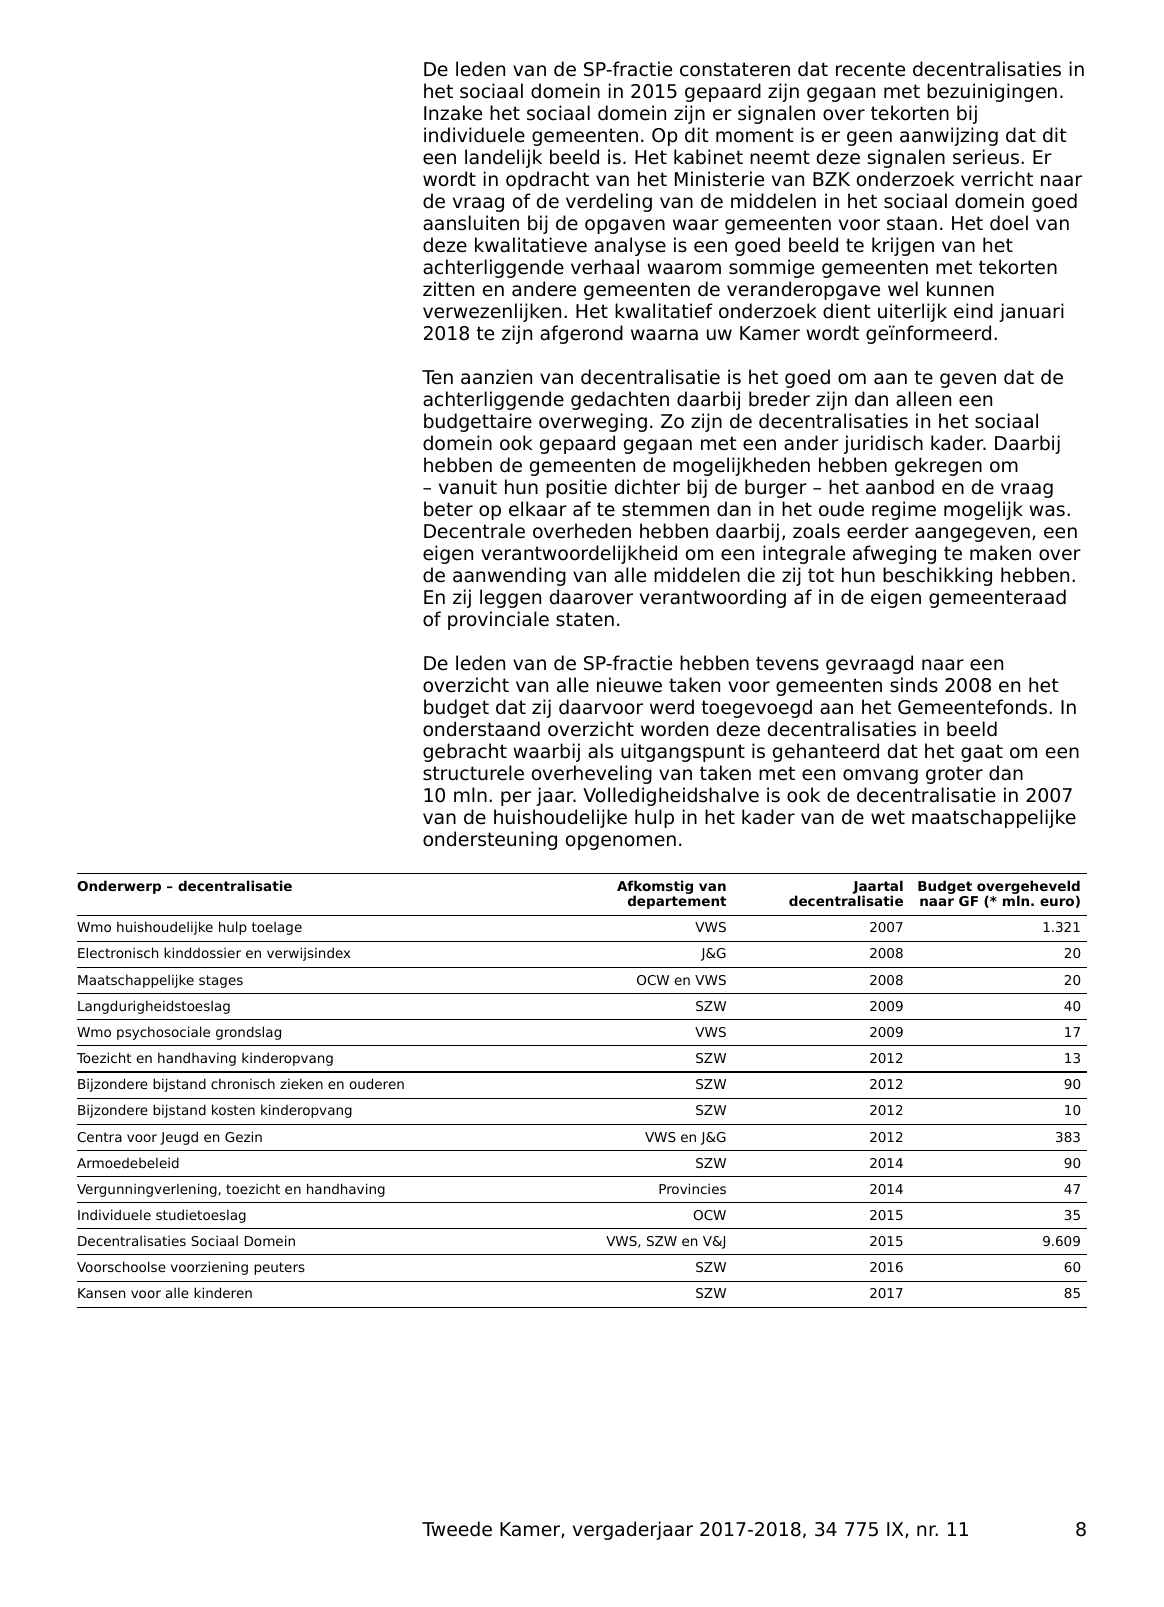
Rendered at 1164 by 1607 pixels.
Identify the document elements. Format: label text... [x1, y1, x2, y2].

table_cell Bijzondere bijstand chronisch zieken en ouderen [77, 1073, 555, 1097]
text Ten aanzien van decentralisatie is het goed om aan te geven dat de achterliggende gedachten daarbij breder zijn dan alleen een budgettaire overweging. Zo zijn de decentralisaties in het sociaal domein ook gepaard gegaan met een ander juridisch kader. Daarbij hebben de gemeenten de mogelijkheden hebben gekregen om – vanuit hun positie dichter bij de burger – het aanbod en de vraag beter op elkaar af te stemmen dan in het oude regime mogelijk was. Decentrale overheden hebben daarbij, zoals eerder aangegeven, een eigen verantwoordelijkheid om een integrale afweging te maken over de aanwending van alle middelen die zij tot hun beschikking hebben. En zij leggen daarover verantwoording af in de eigen gemeenteraad of provinciale staten. [422, 367, 1087, 631]
table_cell 2007 [732, 916, 909, 941]
table_cell Centra voor Jeugd en Gezin [77, 1125, 555, 1150]
table_header Budget overgeheveld naar GF (* mln. euro) [909, 874, 1087, 914]
table_cell 47 [909, 1177, 1087, 1202]
table_cell 2016 [732, 1255, 909, 1281]
table_cell SZW [555, 1151, 732, 1176]
table_cell Individuele studietoeslag [77, 1203, 555, 1228]
table_cell 2015 [732, 1229, 909, 1254]
table_cell SZW [555, 1099, 732, 1124]
table_cell 2017 [732, 1282, 909, 1307]
table_cell VWS en J&G [555, 1125, 732, 1150]
table_cell Decentralisaties Sociaal Domein [77, 1229, 555, 1254]
table_cell Armoedebeleid [77, 1151, 555, 1176]
table_cell SZW [555, 994, 732, 1019]
table_cell 2008 [732, 968, 909, 993]
table_cell Provincies [555, 1177, 732, 1202]
table_cell Langdurigheidstoeslag [77, 994, 555, 1019]
table_cell 2014 [732, 1151, 909, 1176]
table_cell 10 [909, 1099, 1087, 1124]
table_cell 9.609 [909, 1229, 1087, 1254]
table_cell 60 [909, 1255, 1087, 1281]
table_cell Kansen voor alle kinderen [77, 1282, 555, 1307]
table_cell Bijzondere bijstand kosten kinderopvang [77, 1099, 555, 1124]
table_cell 85 [909, 1282, 1087, 1307]
table_cell 2009 [732, 994, 909, 1019]
table_cell Vergunningverlening, toezicht en handhaving [77, 1177, 555, 1202]
table_cell 90 [909, 1073, 1087, 1097]
table_cell 2012 [732, 1046, 909, 1071]
table_cell 2014 [732, 1177, 909, 1202]
table_cell 2015 [732, 1203, 909, 1228]
table_cell 17 [909, 1020, 1087, 1045]
table_cell Voorschoolse voorziening peuters [77, 1255, 555, 1281]
table_header Afkomstig van departement [555, 874, 732, 914]
table_cell 2012 [732, 1073, 909, 1097]
table_cell SZW [555, 1255, 732, 1281]
table_cell VWS [555, 916, 732, 941]
table_cell OCW en VWS [555, 968, 732, 993]
table_cell SZW [555, 1046, 732, 1071]
table_header Jaartal decentralisatie [732, 874, 909, 914]
table_cell Toezicht en handhaving kinderopvang [77, 1046, 555, 1071]
table_cell 20 [909, 942, 1087, 967]
table_cell VWS [555, 1020, 732, 1045]
text De leden van de SP-fractie hebben tevens gevraagd naar een overzicht van alle nieuwe taken voor gemeenten sinds 2008 en het budget dat zij daarvoor werd toegevoegd aan het Gemeentefonds. In onderstaand overzicht worden deze decentralisaties in beeld gebracht waarbij als uitgangspunt is gehanteerd dat het gaat om een structurele overheveling van taken met een omvang groter dan 10 mln. per jaar. Volledigheidshalve is ook de decentralisatie in 2007 van de huishoudelijke hulp in het kader van de wet maatschappelijke ondersteuning opgenomen. [422, 653, 1087, 851]
table_cell 383 [909, 1125, 1087, 1150]
table_cell J&G [555, 942, 732, 967]
table_cell 40 [909, 994, 1087, 1019]
table_cell Wmo huishoudelijke hulp toelage [77, 916, 555, 941]
table_cell 2012 [732, 1099, 909, 1124]
table_cell VWS, SZW en V&J [555, 1229, 732, 1254]
table_cell 1.321 [909, 916, 1087, 941]
table_cell Maatschappelijke stages [77, 968, 555, 993]
text De leden van de SP-fractie constateren dat recente decentralisaties in het sociaal domein in 2015 gepaard zijn gegaan met bezuinigingen. Inzake het sociaal domein zijn er signalen over tekorten bij individuele gemeenten. Op dit moment is er geen aanwijzing dat dit een landelijk beeld is. Het kabinet neemt deze signalen serieus. Er wordt in opdracht van het Ministerie van BZK onderzoek verricht naar de vraag of de verdeling van de middelen in het sociaal domein goed aansluiten bij de opgaven waar gemeenten voor staan. Het doel van deze kwalitatieve analyse is een goed beeld te krijgen van het achterliggende verhaal waarom sommige gemeenten met tekorten zitten en andere gemeenten de veranderopgave wel kunnen verwezenlijken. Het kwalitatief onderzoek dient uiterlijk eind januari 2018 te zijn afgerond waarna uw Kamer wordt geïnformeerd. [422, 59, 1087, 345]
table_cell 90 [909, 1151, 1087, 1176]
table_cell SZW [555, 1073, 732, 1097]
table_cell 13 [909, 1046, 1087, 1071]
table_cell 35 [909, 1203, 1087, 1228]
table_cell 2008 [732, 942, 909, 967]
table_cell 20 [909, 968, 1087, 993]
table_header Onderwerp – decentralisatie [77, 874, 555, 914]
table_cell SZW [555, 1282, 732, 1307]
table_cell Electronisch kinddossier en verwijsindex [77, 942, 555, 967]
table_cell 2012 [732, 1125, 909, 1150]
table_cell Wmo psychosociale grondslag [77, 1020, 555, 1045]
table_cell OCW [555, 1203, 732, 1228]
table_cell 2009 [732, 1020, 909, 1045]
